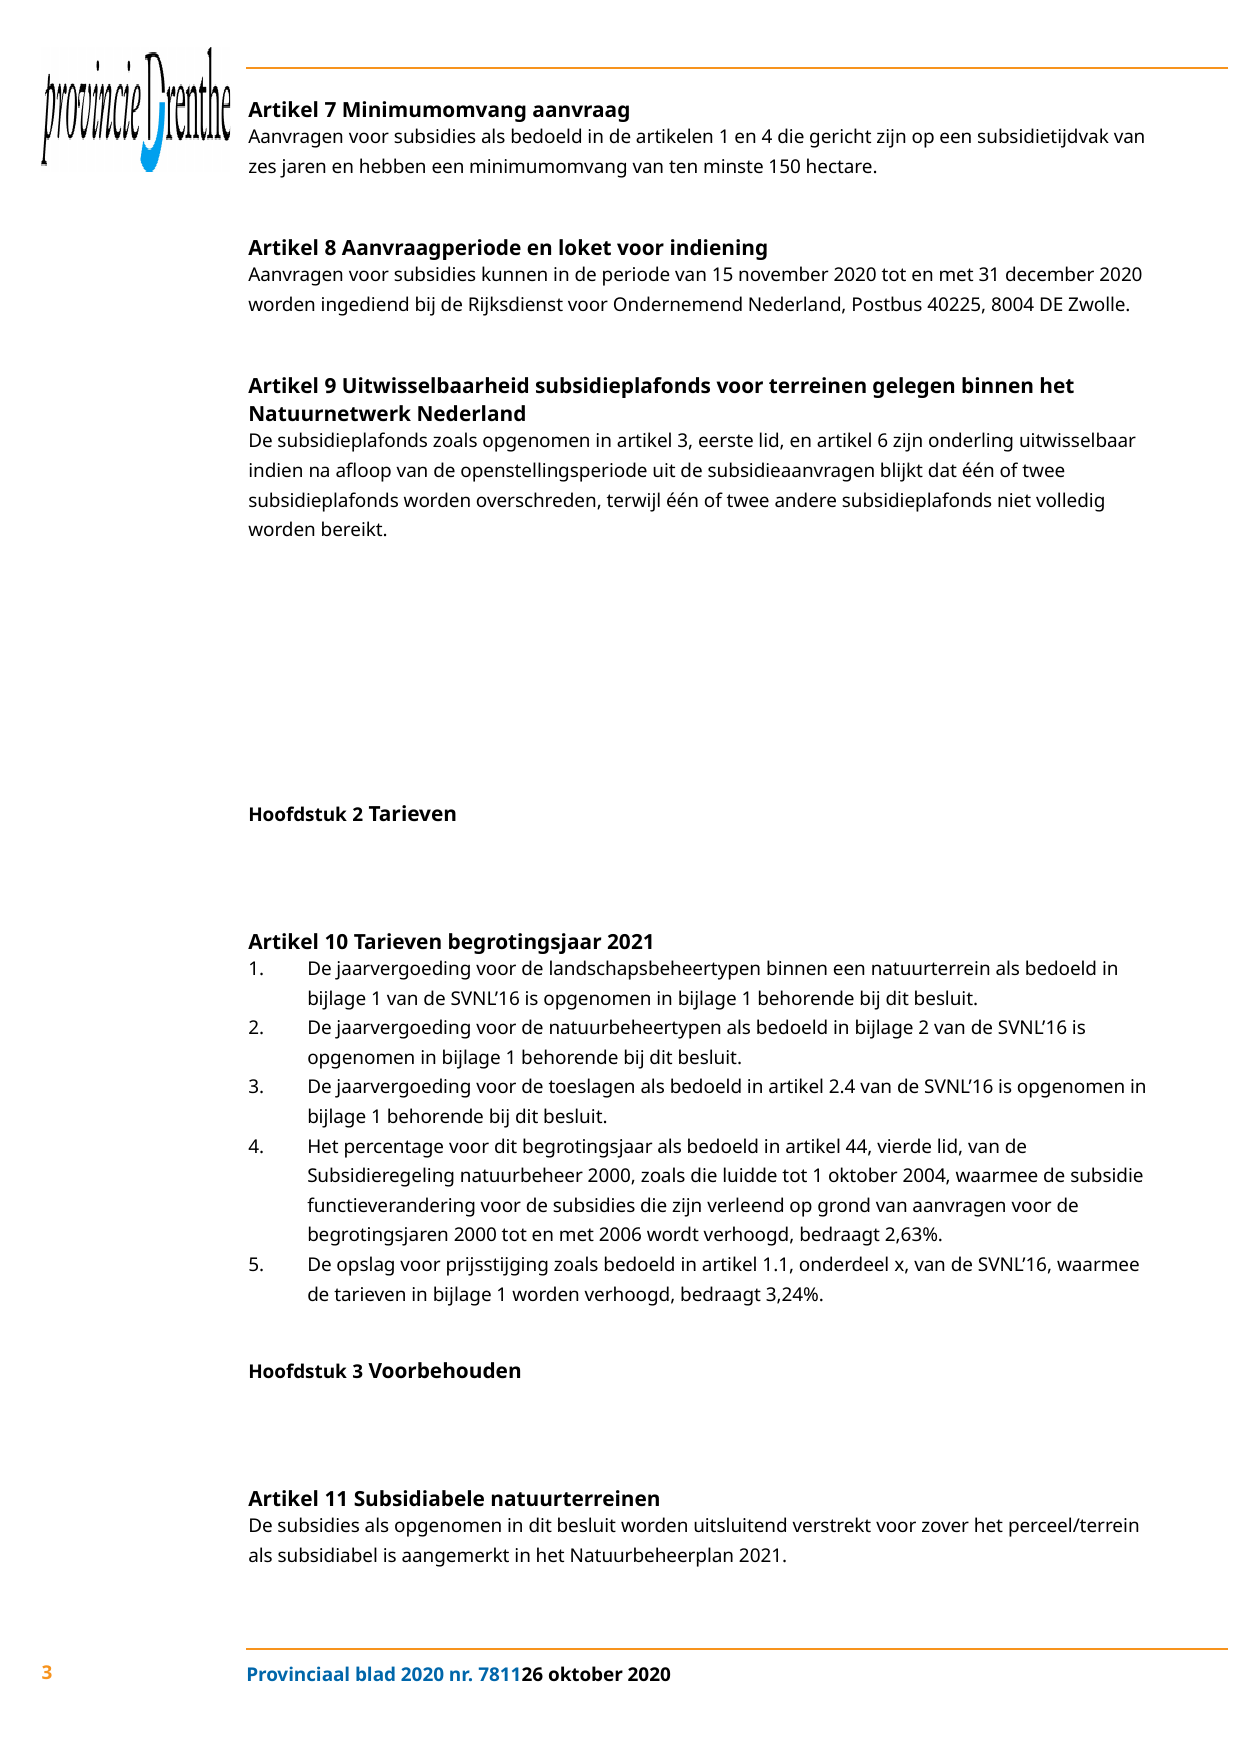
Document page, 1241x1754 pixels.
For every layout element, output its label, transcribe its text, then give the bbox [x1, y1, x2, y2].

text De subsidieplafonds zoals opgenomen in artikel 3, eerste lid, en artikel 6 zijn onderling uitwisselbaar indien na afloop van de openstellingsperiode uit de subsidieaanvragen blijkt dat één of twee subsidieplafonds worden overschreden, terwijl één of twee andere subsidieplafonds niet volledig worden bereikt. [248, 428, 1152, 542]
text Artikel 11 Subsidiabele natuurterreinen [248, 1484, 1152, 1512]
picture [41, 47, 231, 172]
text De subsidies als opgenomen in dit besluit worden uitsluitend verstrekt voor zover het perceel/terrein als subsidiabel is aangemerkt in het Natuurbeheerplan 2021. [248, 1512, 1152, 1568]
list De jaarvergoeding voor de toeslagen als bedoeld in artikel 2.4 van de SVNL’16 is opgenomen in bijlage 1 behorende bij dit besluit. [248, 1074, 1152, 1129]
text Artikel 8 Aanvraagperiode en loket voor indiening [248, 233, 1152, 261]
text Aanvragen voor subsidies als bedoeld in de artikelen 1 en 4 die gericht zijn op een subsidietijdvak van zes jaren en hebben een minimumomvang van ten minste 150 hectare. [248, 123, 1152, 178]
list Het percentage voor dit begrotingsjaar als bedoeld in artikel 44, vierde lid, van de Subsidieregeling natuurbeheer 2000, zoals die luidde tot 1 oktober 2004, waarmee de subsidie functieverandering voor de subsidies die zijn verleend op grond van aanvragen voor de begrotingsjaren 2000 tot en met 2006 wordt verhoogd, bedraagt 2,63%. [248, 1133, 1152, 1247]
text Artikel 10 Tarieven begrotingsjaar 2021 [248, 927, 1152, 955]
text Artikel 7 Minimumomvang aanvraag [248, 95, 1152, 123]
text Aanvragen voor subsidies kunnen in de periode van 15 november 2020 tot en met 31 december 2020 worden ingediend bij de Rijksdienst voor Ondernemend Nederland, Postbus 40225, 8004 DE Zwolle. [248, 261, 1152, 317]
list De jaarvergoeding voor de landschapsbeheertypen binnen een natuurterrein als bedoeld in bijlage 1 van de SVNL’16 is opgenomen in bijlage 1 behorende bij dit besluit. [248, 955, 1152, 1011]
text Artikel 9 Uitwisselbaarheid subsidieplafonds voor terreinen gelegen binnen het Natuurnetwerk Nederland [248, 371, 1152, 428]
text Hoofdstuk 2 Tarieven [248, 799, 1152, 827]
list De opslag voor prijsstijging zoals bedoeld in artikel 1.1, onderdeel x, van de SVNL’16, waarmee de tarieven in bijlage 1 worden verhoogd, bedraagt 3,24%. [248, 1251, 1152, 1306]
text Hoofdstuk 3 Voorbehouden [248, 1356, 1152, 1384]
list De jaarvergoeding voor de natuurbeheertypen als bedoeld in bijlage 2 van de SVNL’16 is opgenomen in bijlage 1 behorende bij dit besluit. [248, 1014, 1152, 1070]
